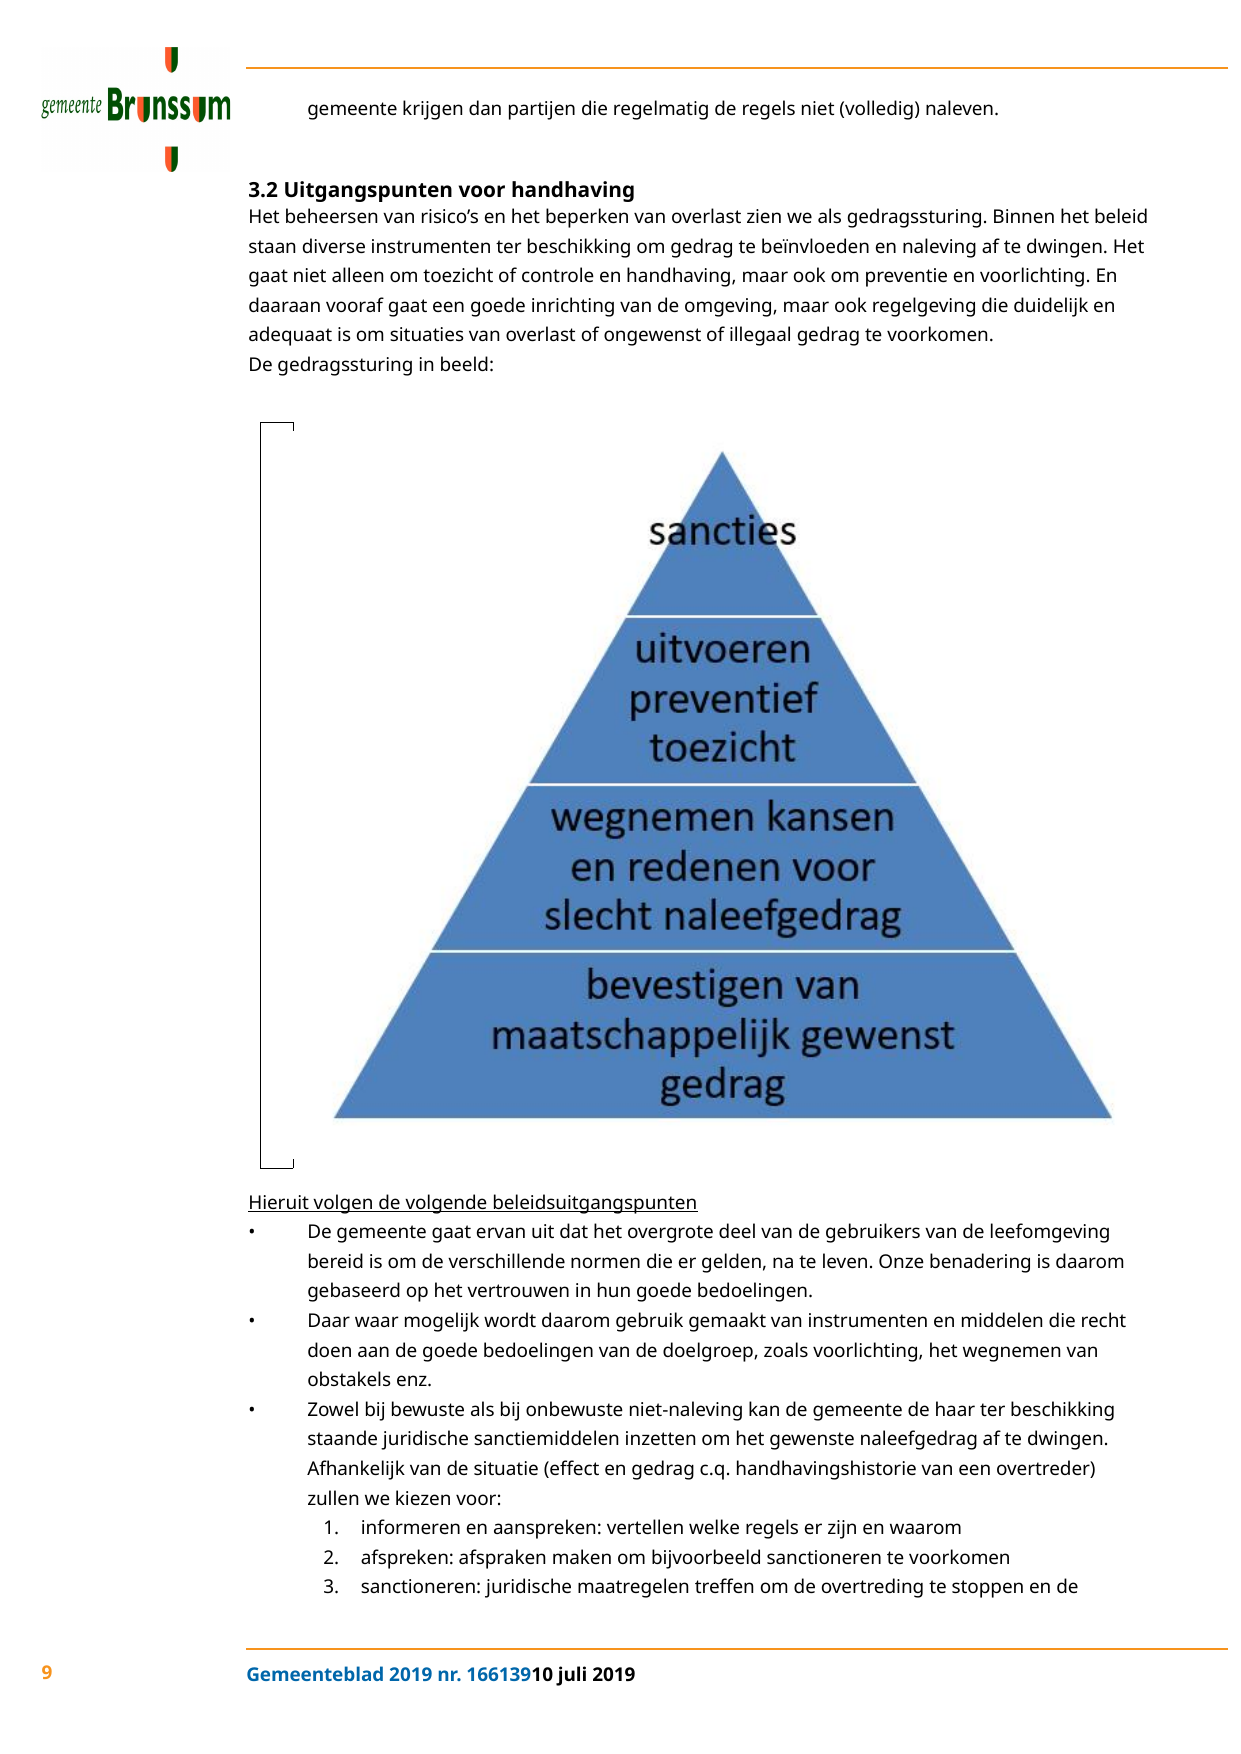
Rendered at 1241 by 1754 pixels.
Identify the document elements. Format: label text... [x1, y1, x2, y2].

list afspreken: afspraken maken om bijvoorbeeld sanctioneren te voorkomen [323, 1544, 1152, 1569]
list Daar waar mogelijk wordt daarom gebruik gemaakt van instrumenten en middelen die recht doen aan de goede bedoelingen van de doelgroep, zoals voorlichting, het wegnemen van obstakels enz. [248, 1307, 1152, 1392]
list De gemeente gaat ervan uit dat het overgrote deel van de gebruikers van de leefomgeving bereid is om de verschillende normen die er gelden, na te leven. Onze benadering is daarom gebaseerd op het vertrouwen in hun goede bedoelingen. [248, 1218, 1152, 1303]
list sanctioneren: juridische maatregelen treffen om de overtreding te stoppen en de [323, 1573, 1152, 1599]
text Het beheersen van risico’s en het beperken van overlast zien we als gedragssturing. Binnen het beleid staan diverse instrumenten ter beschikking om gedrag te beïnvloeden en naleving af te dwingen. Het gaat niet alleen om toezicht of controle en handhaving, maar ook om preventie en voorlichting. En daaraan vooraf gaat een goede inrichting van de omgeving, maar ook regelgeving die duidelijk en adequaat is om situaties van overlast of ongewenst of illegaal gedrag te voorkomen. [248, 203, 1152, 347]
picture [268, 431, 1173, 1159]
text 3.2 Uitgangspunten voor handhaving [248, 175, 1152, 203]
text De gedragssturing in beeld: [248, 351, 1152, 377]
list Zowel bij bewuste als bij onbewuste niet-naleving kan de gemeente de haar ter beschikking staande juridische sanctiemiddelen inzetten om het gewenste naleefgedrag af te dwingen. Afhankelijk van de situatie (effect en gedrag c.q. handhavingshistorie van een overtreder) zullen we kiezen voor: [248, 1396, 1152, 1510]
text Hieruit volgen de volgende beleidsuitgangspunten [248, 1189, 1152, 1214]
picture [41, 47, 231, 172]
list informeren en aanspreken: vertellen welke regels er zijn en waarom [323, 1514, 1152, 1540]
list gemeente krijgen dan partijen die regelmatig de regels niet (volledig) naleven. [248, 95, 1152, 121]
